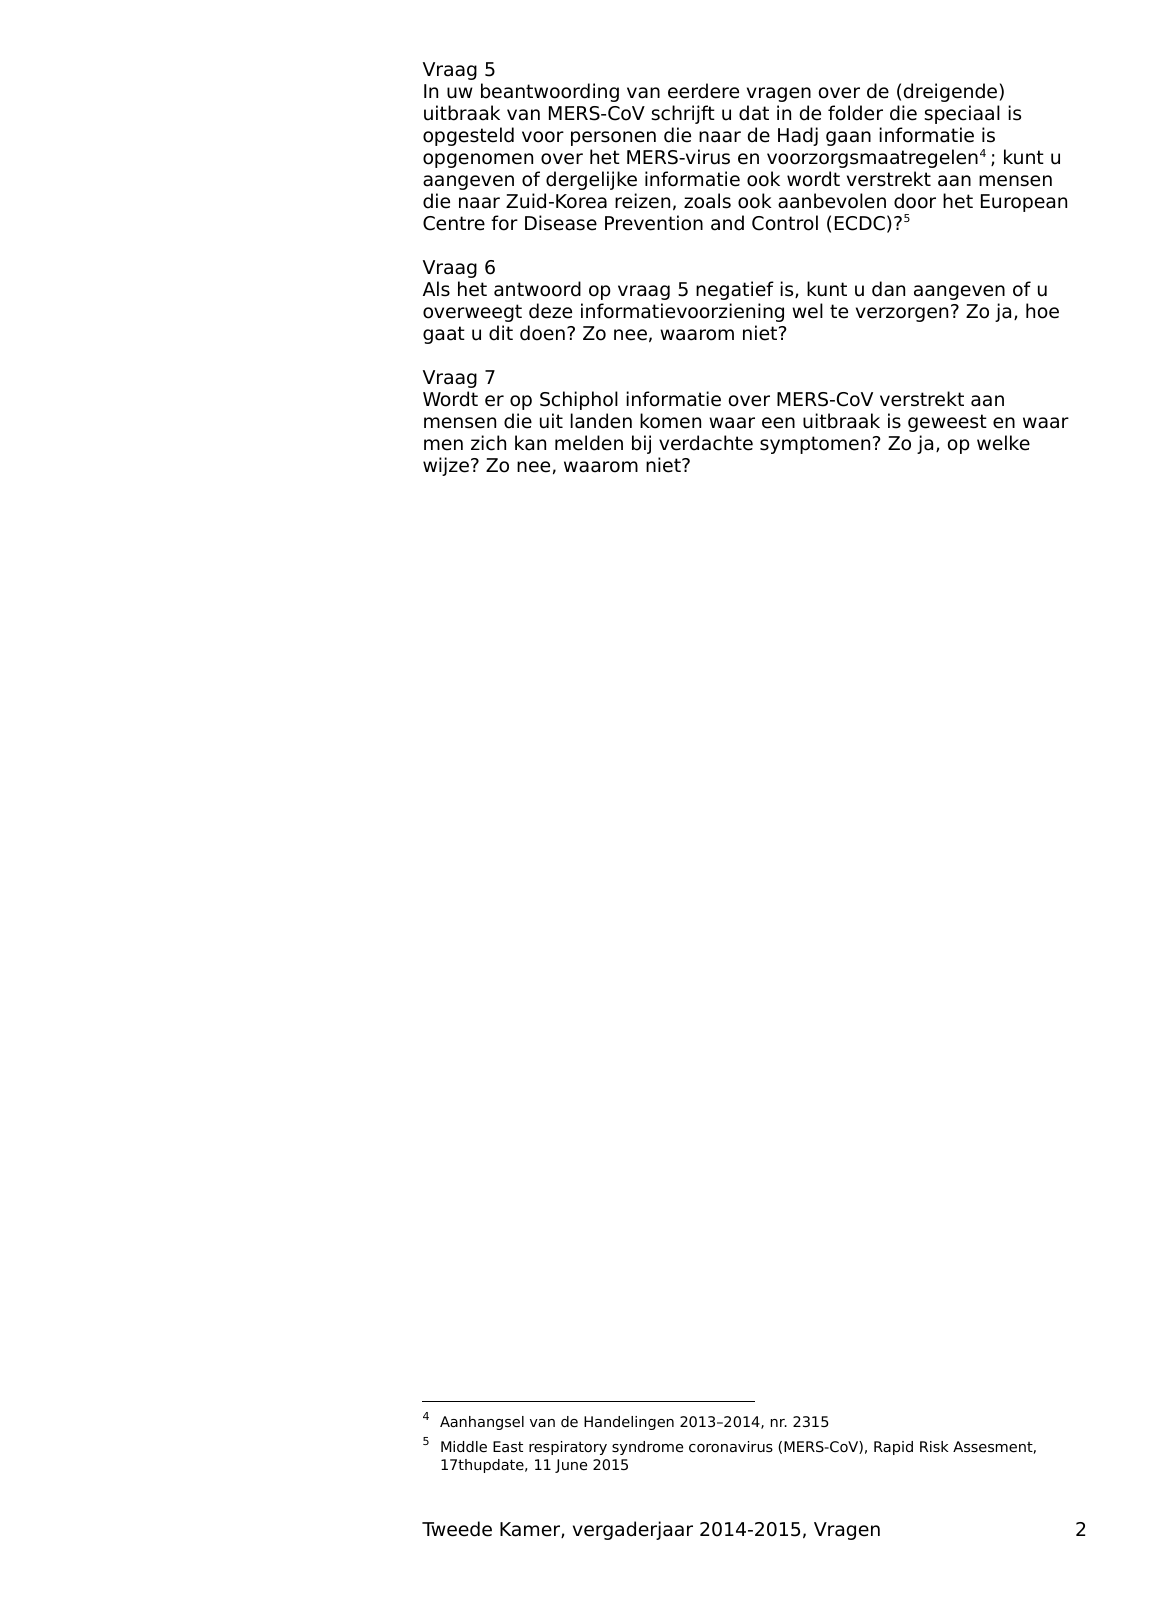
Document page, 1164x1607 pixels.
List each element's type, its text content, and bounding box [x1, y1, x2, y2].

text Vraag 6 [422, 257, 1087, 279]
text Vraag 5 [422, 59, 1087, 81]
text Middle East respiratory syndrome coronavirus (MERS-CoV), Rapid Risk Assesment, 17thupdate, 11 June 2015 [422, 1435, 1087, 1474]
text In uw beantwoording van eerdere vragen over de (dreigende) uitbraak van MERS-CoV schrijft u dat in de folder die speciaal is opgesteld voor personen die naar de Hadj gaan informatie is opgenomen over het MERS-virus en voorzorgsmaatregelen; kunt u aangeven of dergelijke informatie ook wordt verstrekt aan mensen die naar Zuid-Korea reizen, zoals ook aanbevolen door het European Centre for Disease Prevention and Control (ECDC)? [422, 81, 1087, 235]
text Als het antwoord op vraag 5 negatief is, kunt u dan aangeven of u overweegt deze informatievoorziening wel te verzorgen? Zo ja, hoe gaat u dit doen? Zo nee, waarom niet? [422, 279, 1087, 345]
text Aanhangsel van de Handelingen 2013–2014, nr. 2315 [422, 1410, 1087, 1432]
text Wordt er op Schiphol informatie over MERS-CoV verstrekt aan mensen die uit landen komen waar een uitbraak is geweest en waar men zich kan melden bij verdachte symptomen? Zo ja, op welke wijze? Zo nee, waarom niet? [422, 389, 1087, 477]
text Vraag 7 [422, 367, 1087, 389]
